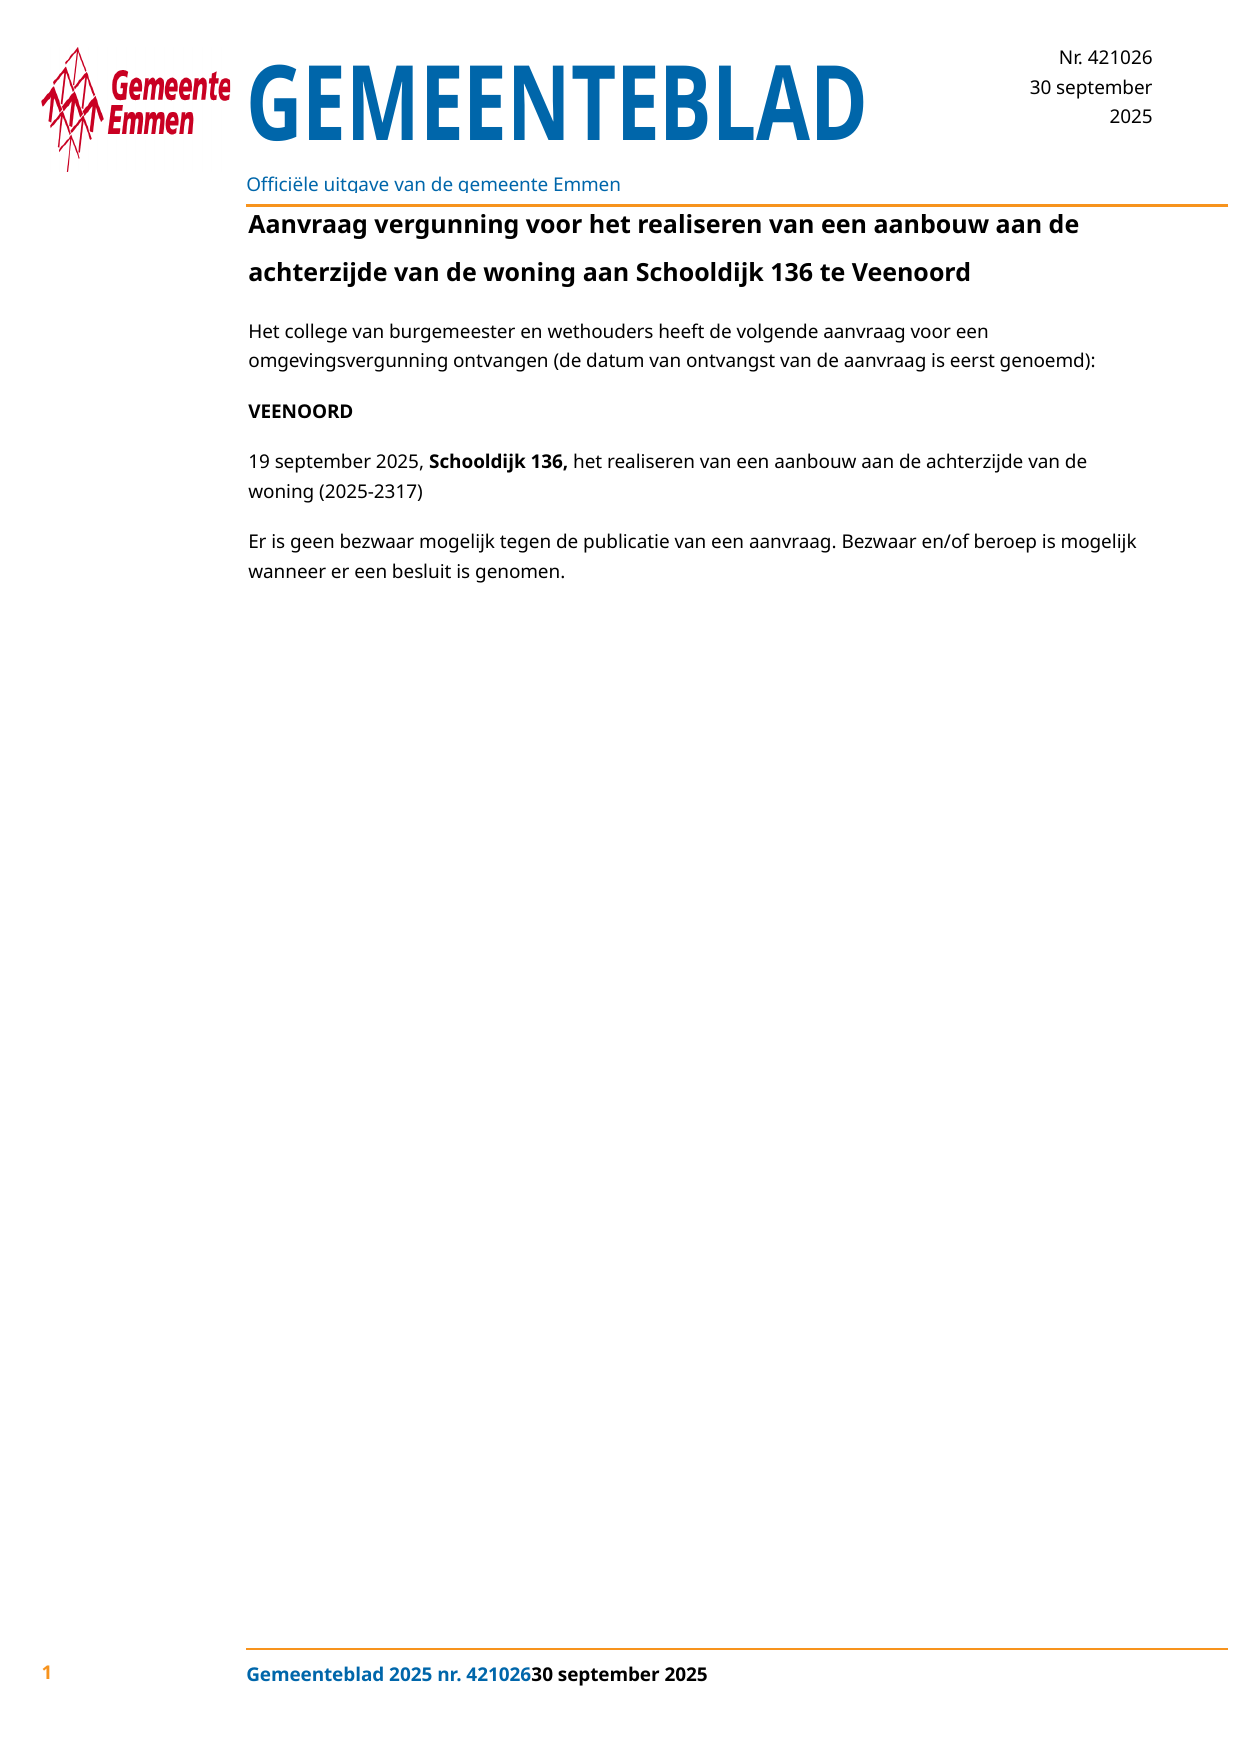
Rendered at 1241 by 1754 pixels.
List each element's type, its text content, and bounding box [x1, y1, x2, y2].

text Er is geen bezwaar mogelijk tegen de publicatie van een aanvraag. Bezwaar en/of beroep is mogelijk wanneer er een besluit is genomen. [248, 528, 1152, 584]
text 19 september 2025, Schooldijk 136, het realiseren van een aanbouw aan de achterzijde van de woning (2025-2317) [248, 448, 1152, 504]
text Het college van burgemeester en wethouders heeft de volgende aanvraag voor een omgevingsvergunning ontvangen (de datum van ontvangst van de aanvraag is eerst genoemd): [248, 318, 1152, 373]
picture [41, 47, 231, 172]
text VEENOORD [248, 398, 1152, 424]
text Aanvraag vergunning voor het realiseren van een aanbouw aan de achterzijde van de woning aan Schooldijk 136 te Veenoord [248, 207, 1152, 288]
